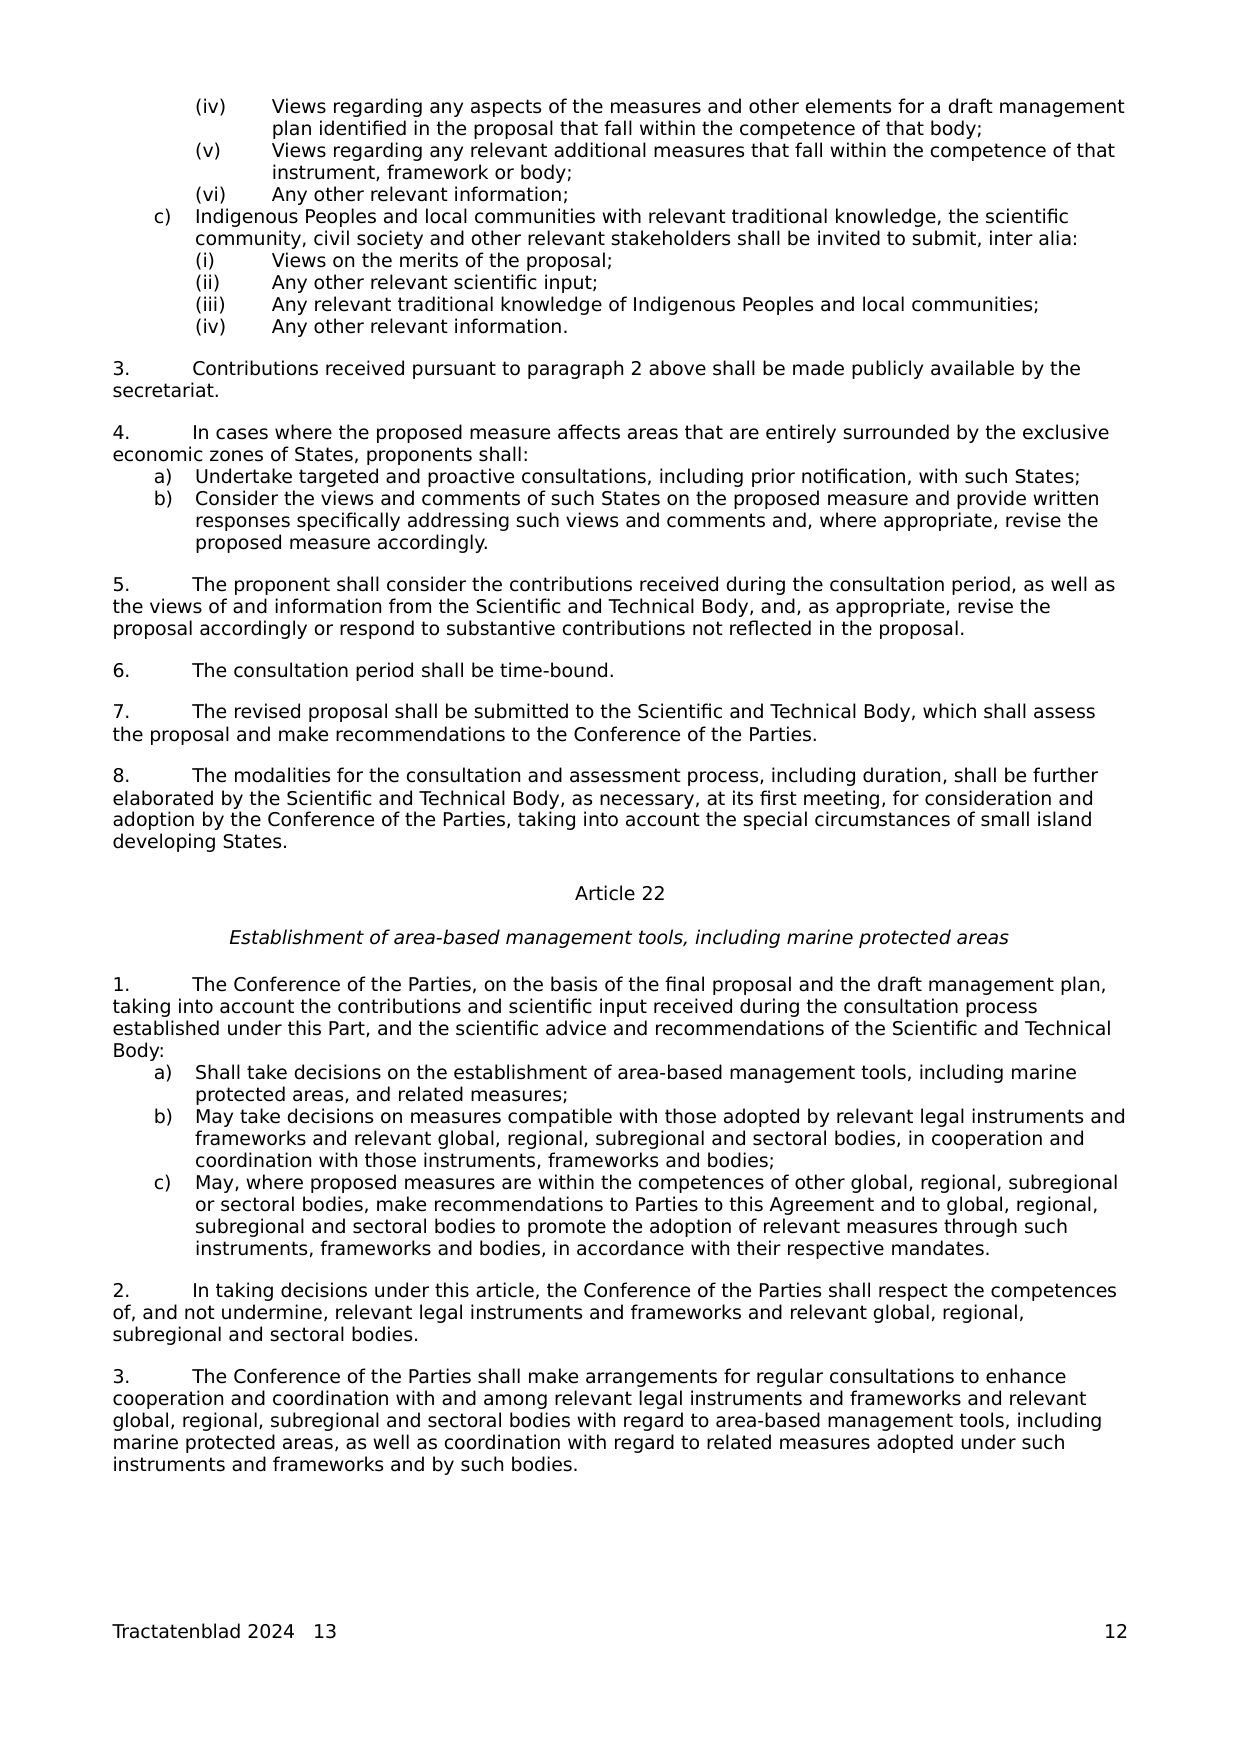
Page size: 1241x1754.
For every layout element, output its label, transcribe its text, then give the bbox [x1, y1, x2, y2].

text (ii) Any other relevant scientific input; [195, 272, 1128, 294]
text 8. The modalities for the consultation and assessment process, including duration, shall be further elaborated by the Scientific and Technical Body, as necessary, at its first meeting, for consideration and adoption by the Conference of the Parties, taking into account the special circumstances of small island developing States. [112, 765, 1128, 853]
text 5. The proponent shall consider the contributions received during the consultation period, as well as the views of and information from the Scientific and Technical Body, and, as appropriate, revise the proposal accordingly or respond to substantive contributions not reflected in the proposal. [112, 573, 1128, 639]
text c) May, where proposed measures are within the competences of other global, regional, subregional or sectoral bodies, make recommendations to Parties to this Agreement and to global, regional, subregional and sectoral bodies to promote the adoption of relevant measures through such instruments, frameworks and bodies, in accordance with their respective mandates. [153, 1172, 1128, 1260]
text b) Consider the views and comments of such States on the proposed measure and provide written responses specifically addressing such views and comments and, where appropriate, revise the proposed measure accordingly. [153, 488, 1128, 553]
text 3. The Conference of the Parties shall make arrangements for regular consultations to enhance cooperation and coordination with and among relevant legal instruments and frameworks and relevant global, regional, subregional and sectoral bodies with regard to area-based management tools, including marine protected areas, as well as coordination with regard to related measures adopted under such instruments and frameworks and by such bodies. [112, 1366, 1128, 1476]
text (v) Views regarding any relevant additional measures that fall within the competence of that instrument, framework or body; [195, 140, 1128, 184]
text a) Shall take decisions on the establishment of area-based management tools, including marine protected areas, and related measures; [153, 1062, 1128, 1106]
text b) May take decisions on measures compatible with those adopted by relevant legal instruments and frameworks and relevant global, regional, subregional and sectoral bodies, in cooperation and coordination with those instruments, frameworks and bodies; [153, 1106, 1128, 1172]
text a) Undertake targeted and proactive consultations, including prior notification, with such States; [153, 466, 1128, 488]
text 7. The revised proposal shall be submitted to the Scientific and Technical Body, which shall assess the proposal and make recommendations to the Conference of the Parties. [112, 701, 1128, 745]
text (iv) Any other relevant information. [195, 316, 1128, 338]
text 1. The Conference of the Parties, on the basis of the final proposal and the draft management plan, taking into account the contributions and scientific input received during the consultation process established under this Part, and the scientific advice and recommendations of the Scientific and Technical Body: [112, 974, 1128, 1062]
text (iv) Views regarding any aspects of the measures and other elements for a draft management plan identified in the proposal that fall within the competence of that body; [195, 96, 1128, 140]
text 3. Contributions received pursuant to paragraph 2 above shall be made publicly available by the secretariat. [112, 358, 1128, 402]
text 6. The consultation period shall be time-bound. [112, 659, 1128, 681]
text 2. In taking decisions under this article, the Conference of the Parties shall respect the competences of, and not undermine, relevant legal instruments and frameworks and relevant global, regional, subregional and sectoral bodies. [112, 1280, 1128, 1346]
subtitle Article 22 Establishment of area-based management tools, including marine protected areas [112, 883, 1128, 949]
text 4. In cases where the proposed measure affects areas that are entirely surrounded by the exclusive economic zones of States, proponents shall: [112, 422, 1128, 466]
text (i) Views on the merits of the proposal; [195, 250, 1128, 272]
text (iii) Any relevant traditional knowledge of Indigenous Peoples and local communities; [195, 294, 1128, 316]
text c) Indigenous Peoples and local communities with relevant traditional knowledge, the scientific community, civil society and other relevant stakeholders shall be invited to submit, inter alia: [153, 206, 1128, 250]
text (vi) Any other relevant information; [195, 184, 1128, 206]
